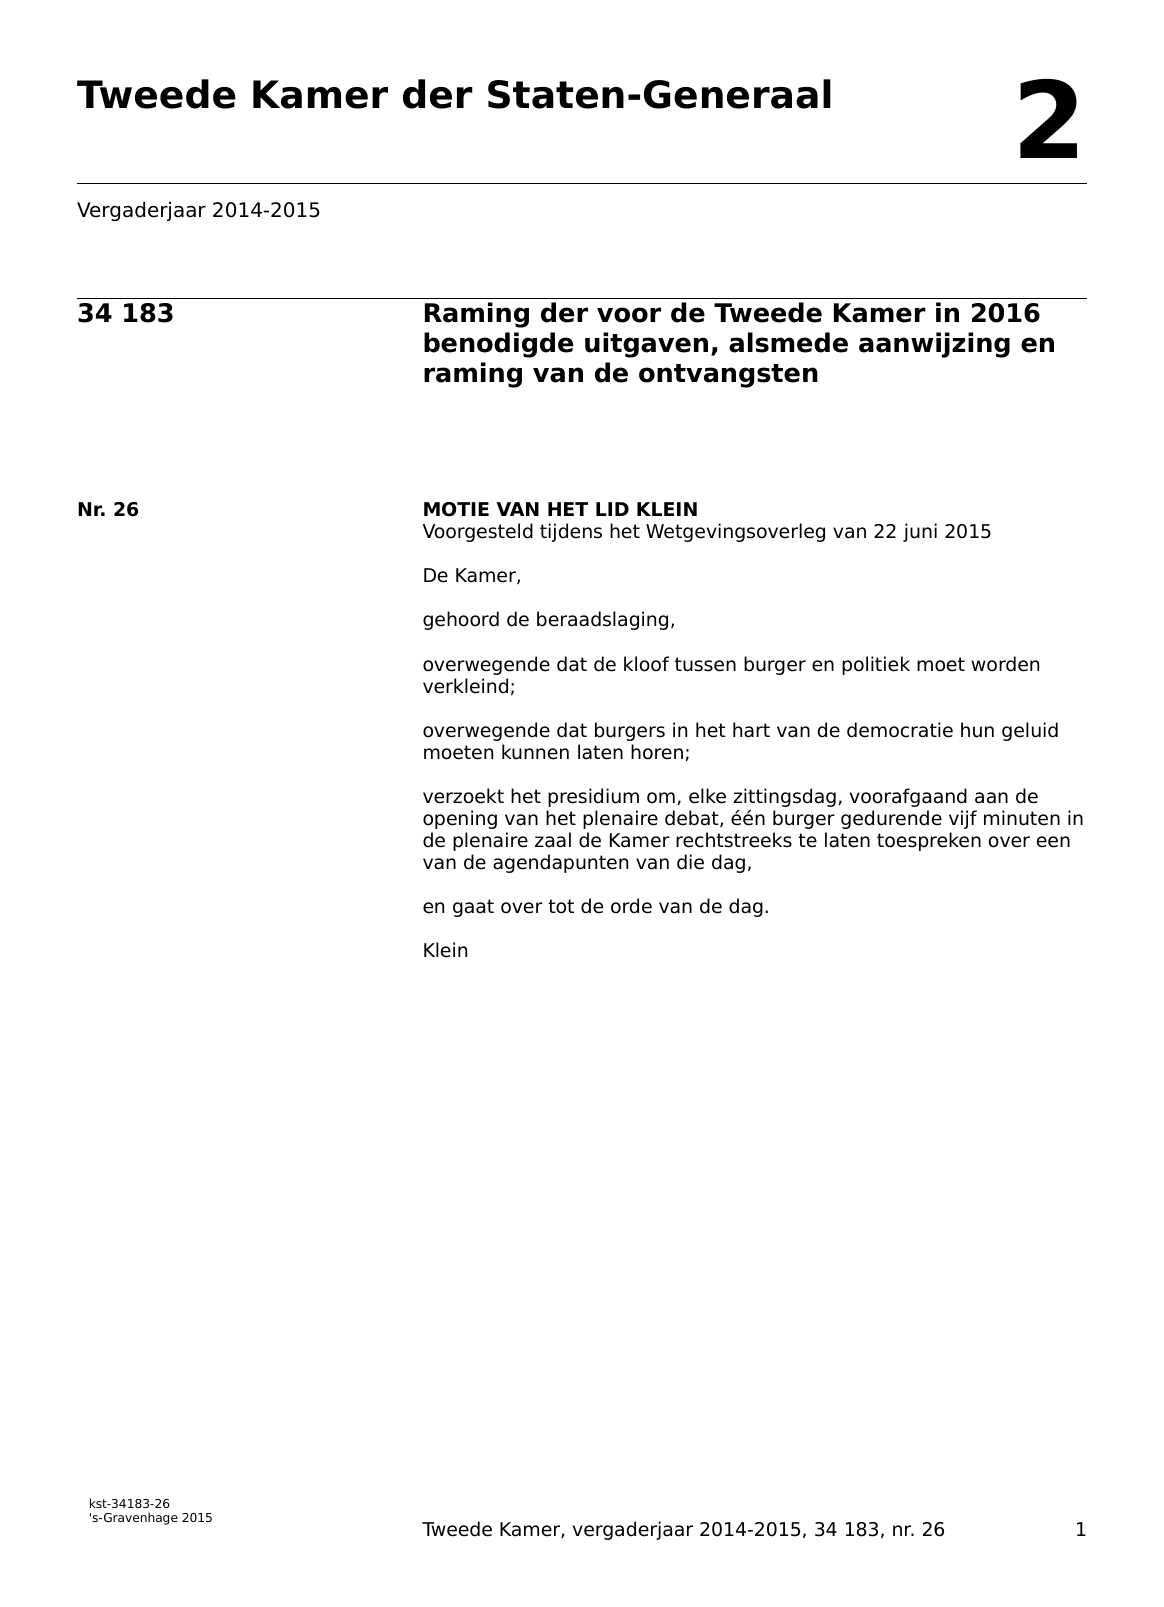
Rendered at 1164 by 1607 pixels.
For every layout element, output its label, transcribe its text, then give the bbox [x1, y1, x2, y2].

text gehoord de beraadslaging, [422, 609, 1087, 631]
text 's-Gravenhage 2015 [88, 1511, 323, 1525]
text kst-34183-26 [88, 1497, 323, 1511]
text verzoekt het presidium om, elke zittingsdag, voorafgaand aan de opening van het plenaire debat, één burger gedurende vijf minuten in de plenaire zaal de Kamer rechtstreeks te laten toespreken over een van de agendapunten van die dag, [422, 786, 1087, 874]
text overwegende dat de kloof tussen burger en politiek moet worden verkleind; [422, 653, 1087, 697]
text De Kamer, [422, 565, 1087, 587]
subtitle 34 183 Raming der voor de Tweede Kamer in 2016 benodigde uitgaven, alsmede aanwijzing en raming van de ontvangsten [77, 299, 1087, 388]
table_cell Vergaderjaar 2014-2015 [77, 184, 1087, 298]
text overwegende dat burgers in het hart van de democratie hun geluid moeten kunnen laten horen; [422, 720, 1087, 764]
text en gaat over tot de orde van de dag. [422, 896, 1087, 918]
text Voorgesteld tijdens het Wetgevingsoverleg van 22 juni 2015 [422, 521, 1087, 543]
text Klein [422, 940, 1087, 962]
table_header Tweede Kamer der Staten-Generaal [77, 59, 886, 183]
table_header 2 [886, 59, 1087, 183]
subtitle Nr. 26 MOTIE VAN HET LID KLEIN [77, 499, 1087, 521]
